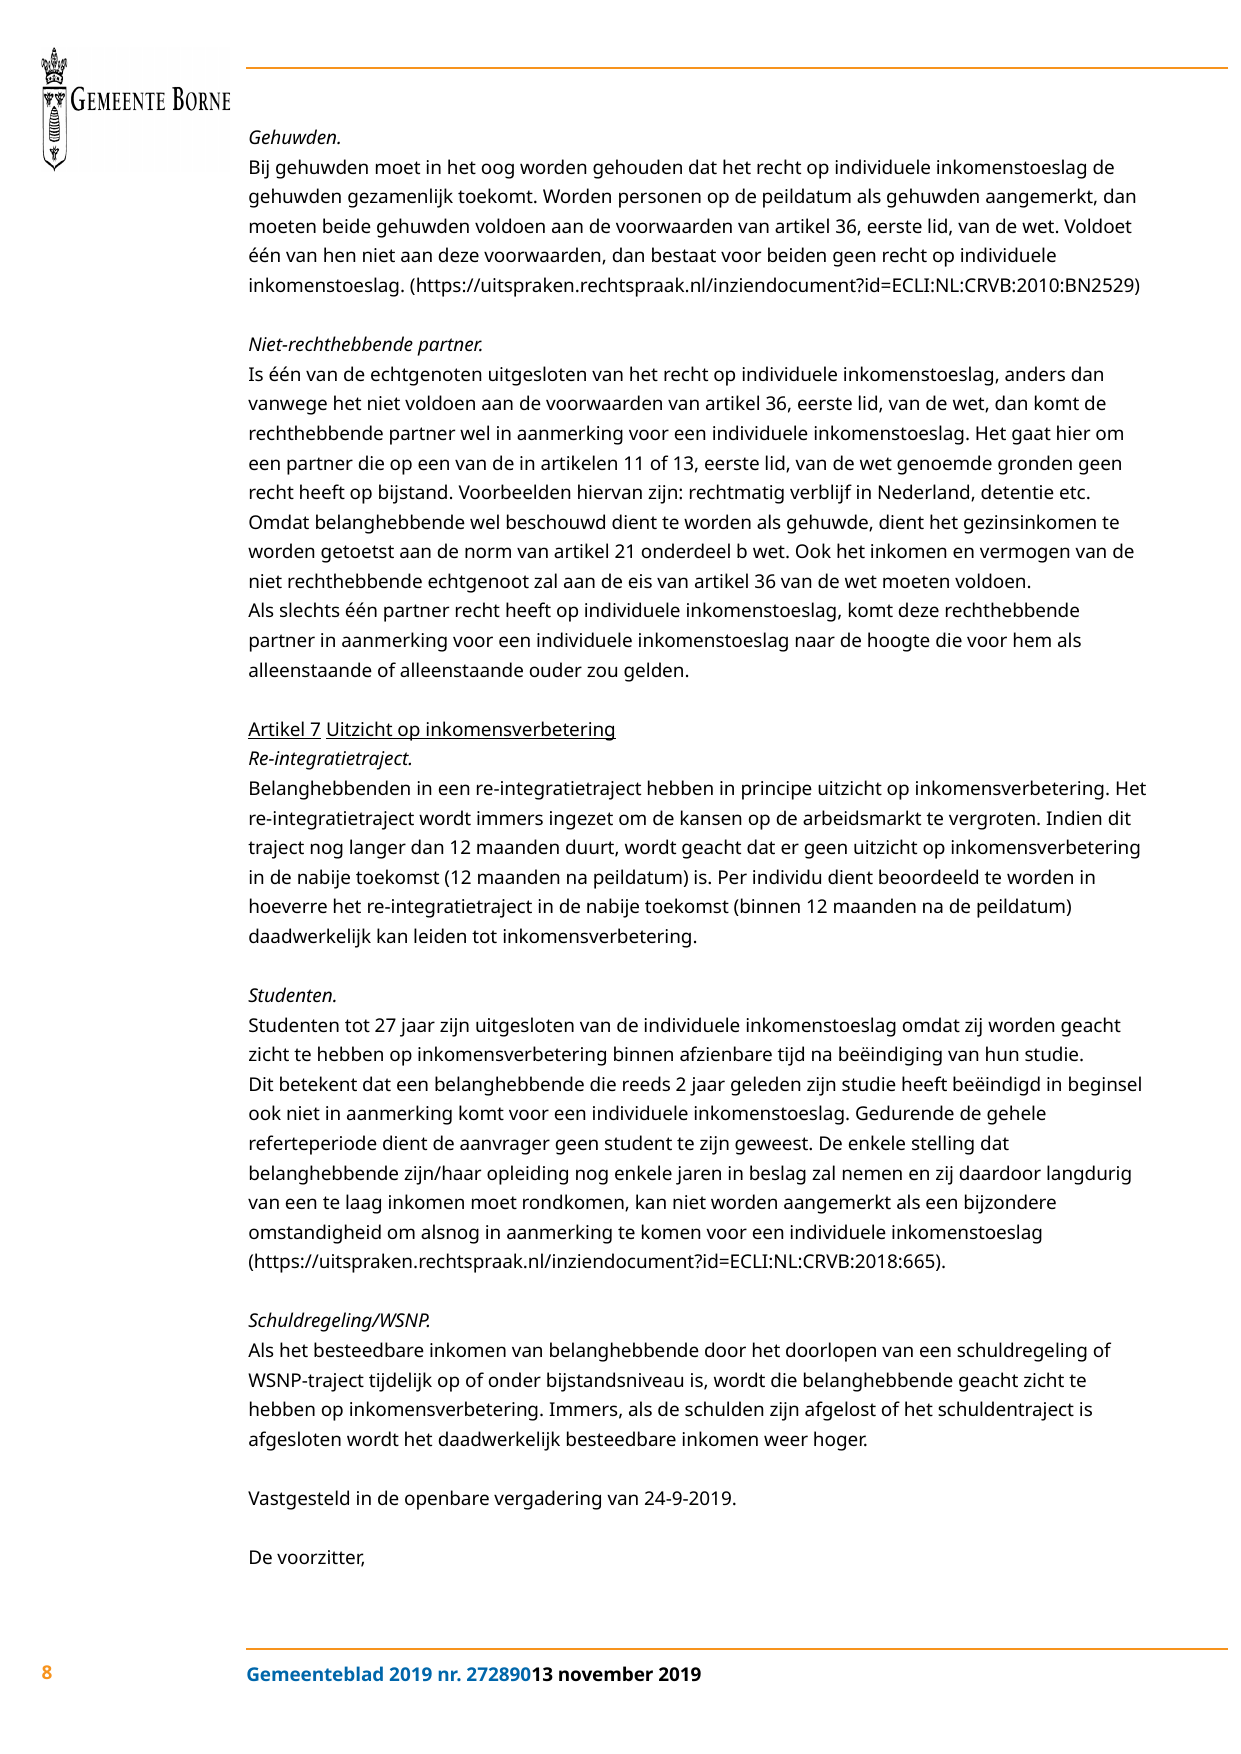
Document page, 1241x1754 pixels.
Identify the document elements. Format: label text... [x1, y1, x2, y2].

text Studenten. [248, 982, 1152, 1008]
text Gehuwden. [248, 124, 1152, 150]
text Bij gehuwden moet in het oog worden gehouden dat het recht op individuele inkomenstoeslag de gehuwden gezamenlijk toekomt. Worden personen op de peildatum als gehuwden aangemerkt, dan moeten beide gehuwden voldoen aan de voorwaarden van artikel 36, eerste lid, van de wet. Voldoet één van hen niet aan deze voorwaarden, dan bestaat voor beiden geen recht op individuele inkomenstoeslag. (https://uitspraken.rechtspraak.nl/inziendocument?id=ECLI:NL:CRVB:2010:BN2529) [248, 154, 1152, 298]
text (https://uitspraken.rechtspraak.nl/inziendocument?id=ECLI:NL:CRVB:2018:665). [248, 1248, 1152, 1274]
text Studenten tot 27 jaar zijn uitgesloten van de individuele inkomenstoeslag omdat zij worden geacht zicht te hebben op inkomensverbetering binnen afzienbare tijd na beëindiging van hun studie. [248, 1012, 1152, 1067]
text Als het besteedbare inkomen van belanghebbende door het doorlopen van een schuldregeling of WSNP-traject tijdelijk op of onder bijstandsniveau is, wordt die belanghebbende geacht zicht te hebben op inkomensverbetering. Immers, als de schulden zijn afgelost of het schuldentraject is afgesloten wordt het daadwerkelijk besteedbare inkomen weer hoger. [248, 1337, 1152, 1452]
text Als slechts één partner recht heeft op individuele inkomenstoeslag, komt deze rechthebbende partner in aanmerking voor een individuele inkomenstoeslag naar de hoogte die voor hem als alleenstaande of alleenstaande ouder zou gelden. [248, 598, 1152, 683]
text Dit betekent dat een belanghebbende die reeds 2 jaar geleden zijn studie heeft beëindigd in beginsel ook niet in aanmerking komt voor een individuele inkomenstoeslag. Gedurende de gehele referteperiode dient de aanvrager geen student te zijn geweest. De enkele stelling dat belanghebbende zijn/haar opleiding nog enkele jaren in beslag zal nemen en zij daardoor langdurig van een te laag inkomen moet rondkomen, kan niet worden aangemerkt als een bijzondere omstandigheid om alsnog in aanmerking te komen voor een individuele inkomenstoeslag [248, 1071, 1152, 1245]
text Niet-rechthebbende partner. [248, 331, 1152, 357]
text De voorzitter, [248, 1544, 1152, 1570]
text Is één van de echtgenoten uitgesloten van het recht op individuele inkomenstoeslag, anders dan vanwege het niet voldoen aan de voorwaarden van artikel 36, eerste lid, van de wet, dan komt de rechthebbende partner wel in aanmerking voor een individuele inkomenstoeslag. Het gaat hier om een partner die op een van de in artikelen 11 of 13, eerste lid, van de wet genoemde gronden geen recht heeft op bijstand. Voorbeelden hiervan zijn: rechtmatig verblijf in Nederland, detentie etc. [248, 361, 1152, 505]
text Belanghebbenden in een re-integratietraject hebben in principe uitzicht op inkomensverbetering. Het re-integratietraject wordt immers ingezet om de kansen op de arbeidsmarkt te vergroten. Indien dit traject nog langer dan 12 maanden duurt, wordt geacht dat er geen uitzicht op inkomensverbetering in de nabije toekomst (12 maanden na peildatum) is. Per individu dient beoordeeld te worden in hoeverre het re-integratietraject in de nabije toekomst (binnen 12 maanden na de peildatum) daadwerkelijk kan leiden tot inkomensverbetering. [248, 775, 1152, 949]
text Re-integratietraject. [248, 746, 1152, 771]
picture [41, 47, 231, 172]
text Schuldregeling/WSNP. [248, 1308, 1152, 1333]
text Artikel 7 Uitzicht op inkomensverbetering [248, 716, 1152, 742]
text Omdat belanghebbende wel beschouwd dient te worden als gehuwde, dient het gezinsinkomen te worden getoetst aan de norm van artikel 21 onderdeel b wet. Ook het inkomen en vermogen van de niet rechthebbende echtgenoot zal aan de eis van artikel 36 van de wet moeten voldoen. [248, 509, 1152, 594]
text Vastgesteld in de openbare vergadering van 24-9-2019. [248, 1485, 1152, 1511]
